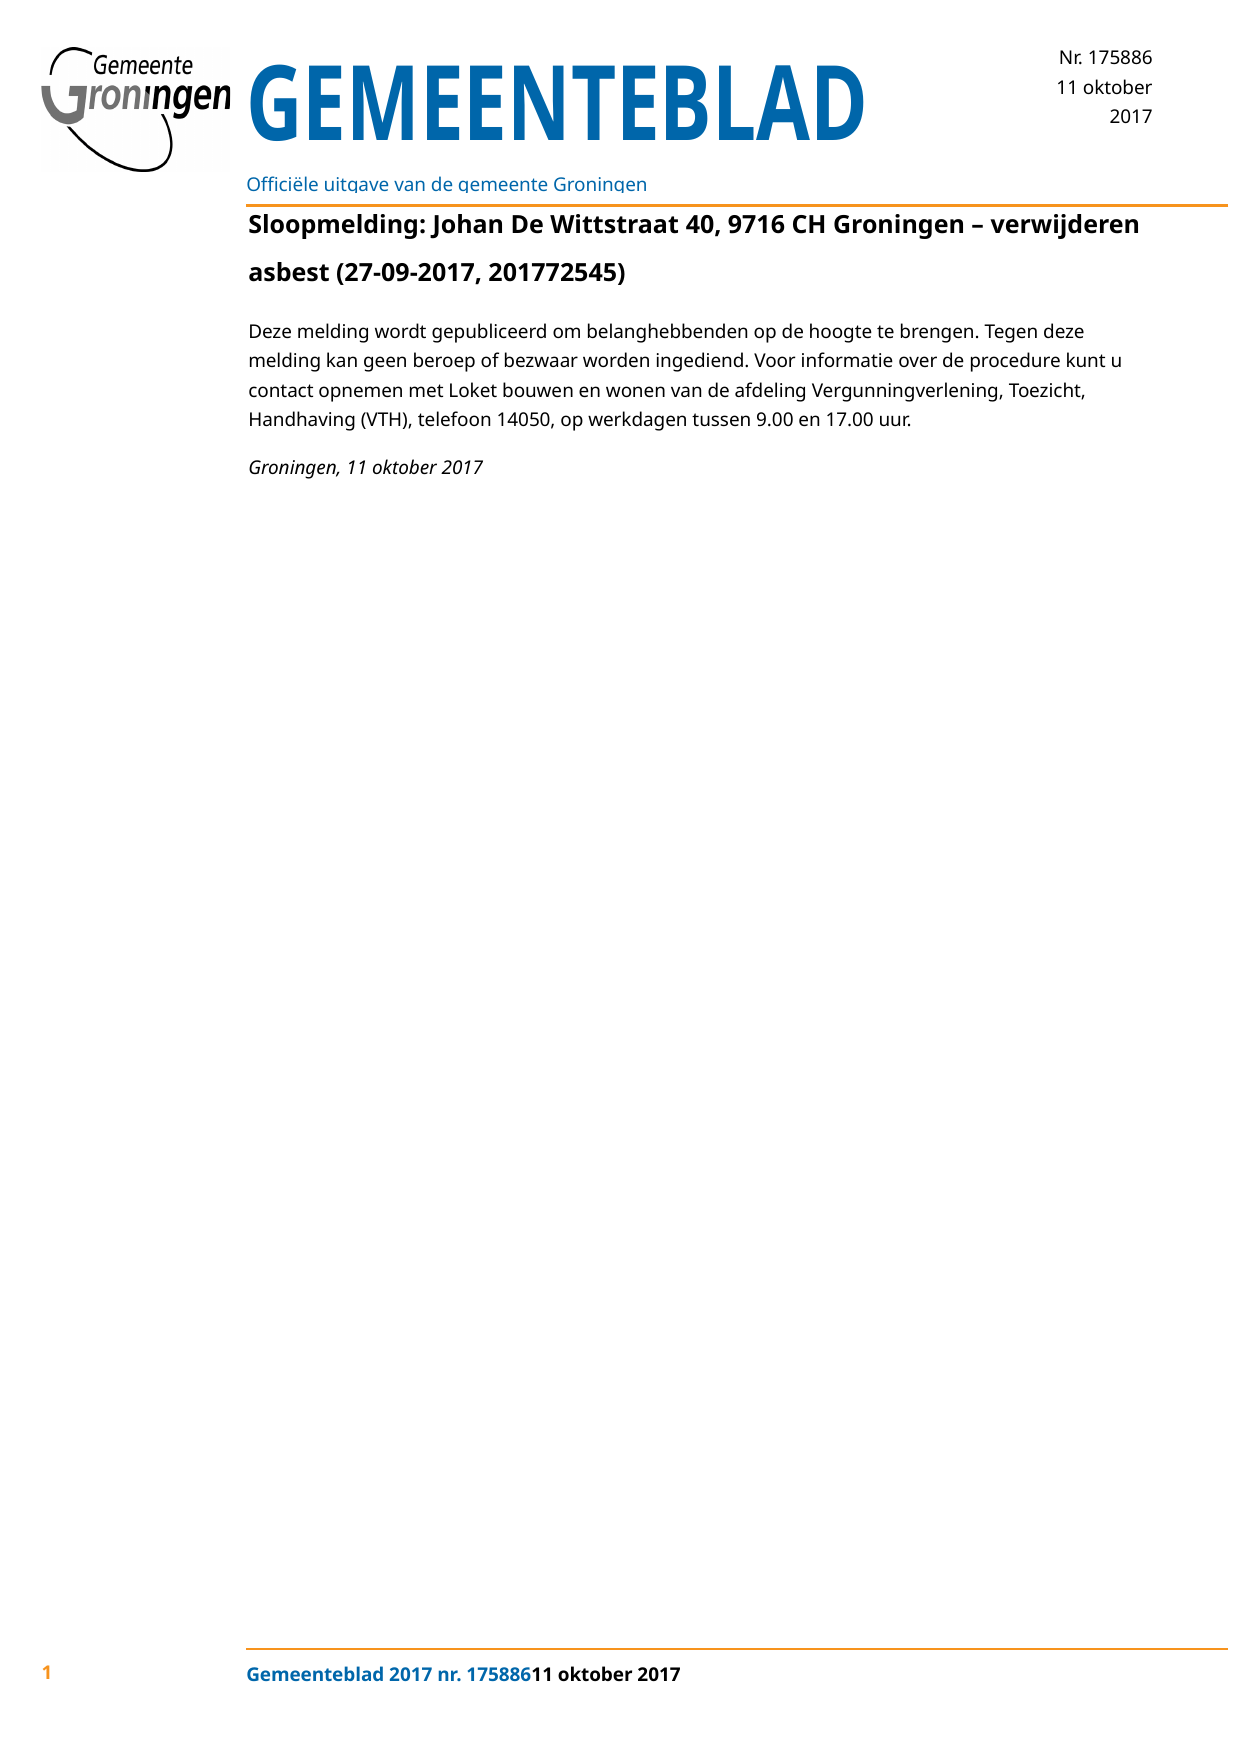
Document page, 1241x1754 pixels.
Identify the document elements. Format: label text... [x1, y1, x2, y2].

text Sloopmelding: Johan De Wittstraat 40, 9716 CH Groningen – verwijderen asbest (27-09-2017, 201772545) [248, 207, 1152, 288]
text Groningen, 11 oktober 2017 [248, 454, 1152, 480]
picture [41, 47, 231, 172]
text Deze melding wordt gepubliceerd om belanghebbenden op de hoogte te brengen. Tegen deze melding kan geen beroep of bezwaar worden ingediend. Voor informatie over de procedure kunt u contact opnemen met Loket bouwen en wonen van de afdeling Vergunningverlening, Toezicht, Handhaving (VTH), telefoon 14050, op werkdagen tussen 9.00 en 17.00 uur. [248, 318, 1152, 432]
